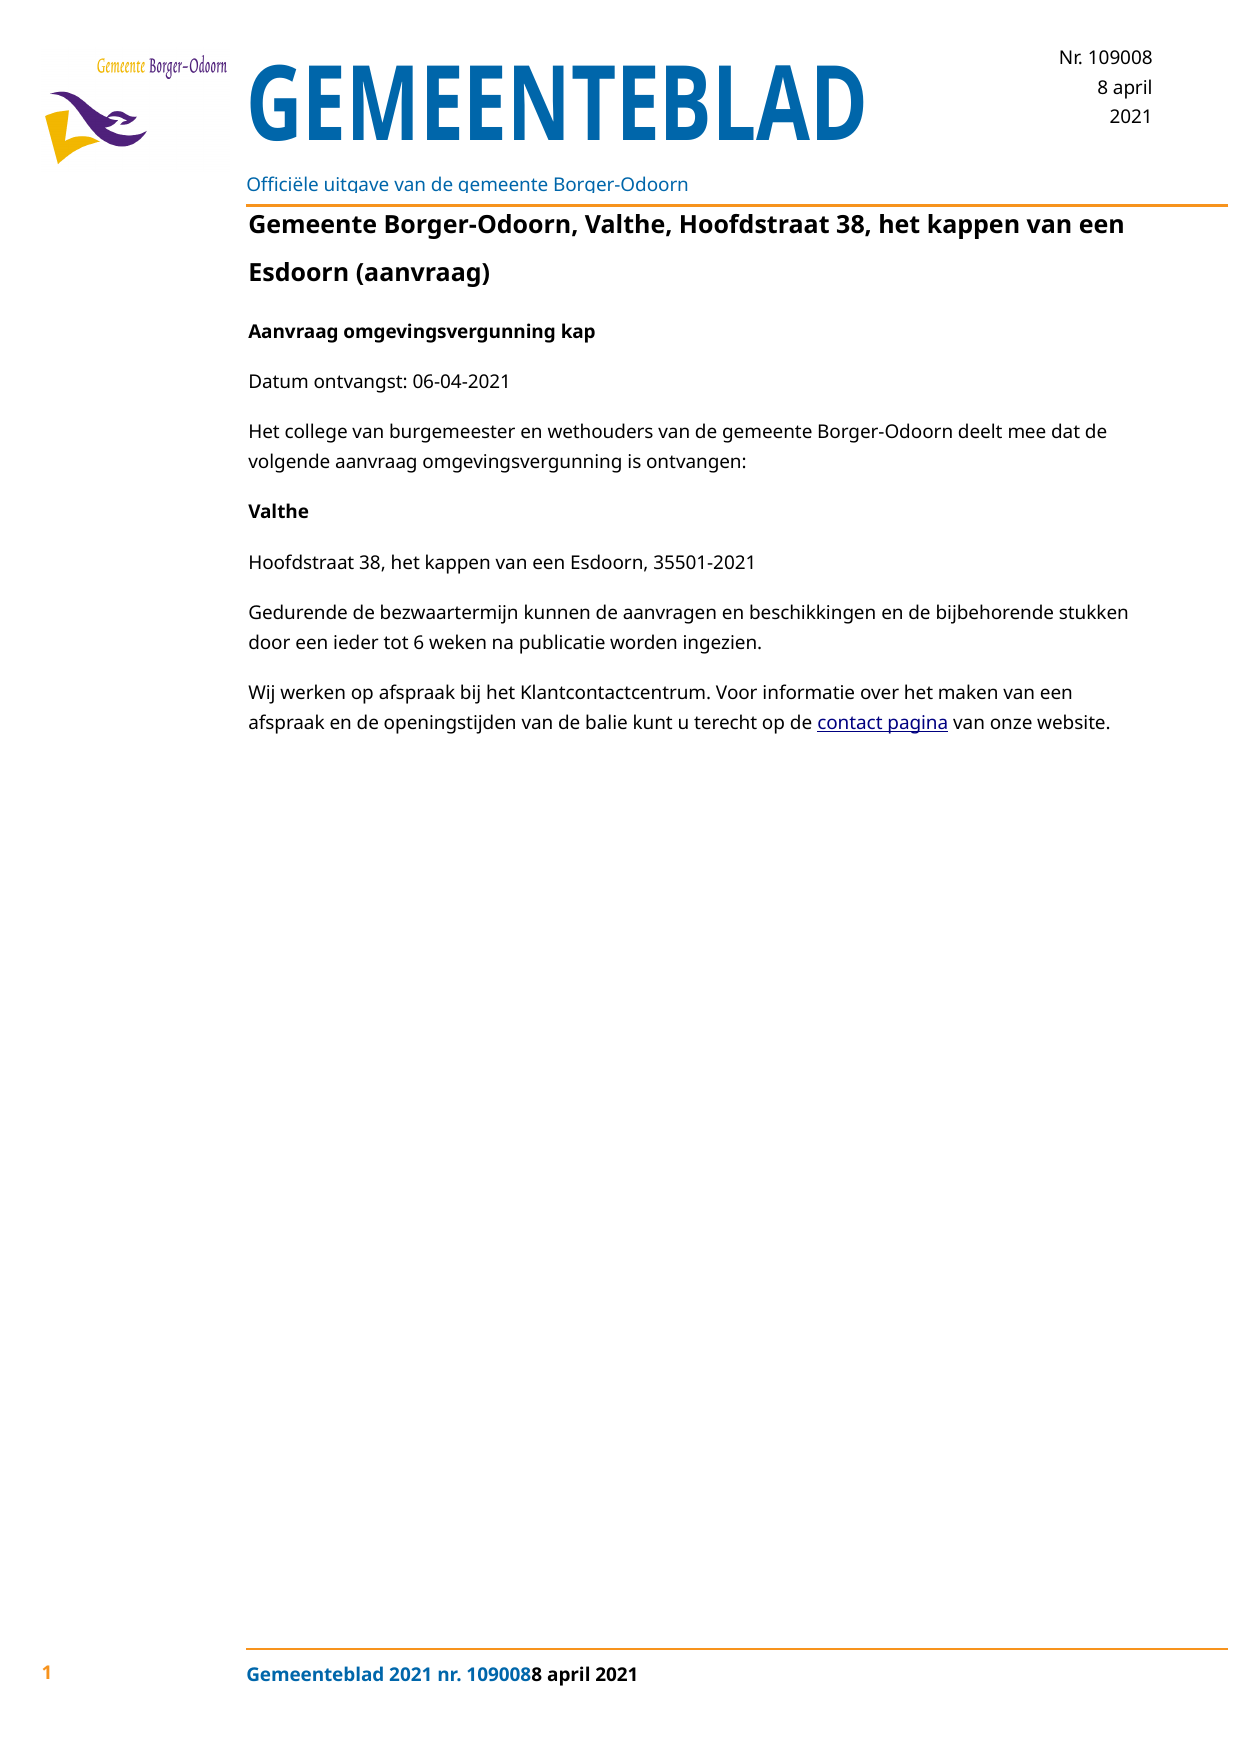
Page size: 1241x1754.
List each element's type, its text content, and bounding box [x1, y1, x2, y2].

text Gemeente Borger-Odoorn, Valthe, Hoofdstraat 38, het kappen van een Esdoorn (aanvraag) [248, 207, 1152, 288]
text Hoofdstraat 38, het kappen van een Esdoorn, 35501-2021 [248, 549, 1152, 575]
text Valthe [248, 499, 1152, 524]
text Aanvraag omgevingsvergunning kap [248, 318, 1152, 344]
text Het college van burgemeester en wethouders van de gemeente Borger-Odoorn deelt mee dat de volgende aanvraag omgevingsvergunning is ontvangen: [248, 419, 1152, 474]
picture [41, 47, 231, 172]
text Wij werken op afspraak bij het Klantcontactcentrum. Voor informatie over het maken van een afspraak en de openingstijden van de balie kunt u terecht op de contact pagina van onze website. [248, 679, 1152, 735]
text Gedurende de bezwaartermijn kunnen de aanvragen en beschikkingen en de bijbehorende stukken door een ieder tot 6 weken na publicatie worden ingezien. [248, 599, 1152, 655]
text Datum ontvangst: 06-04-2021 [248, 368, 1152, 394]
